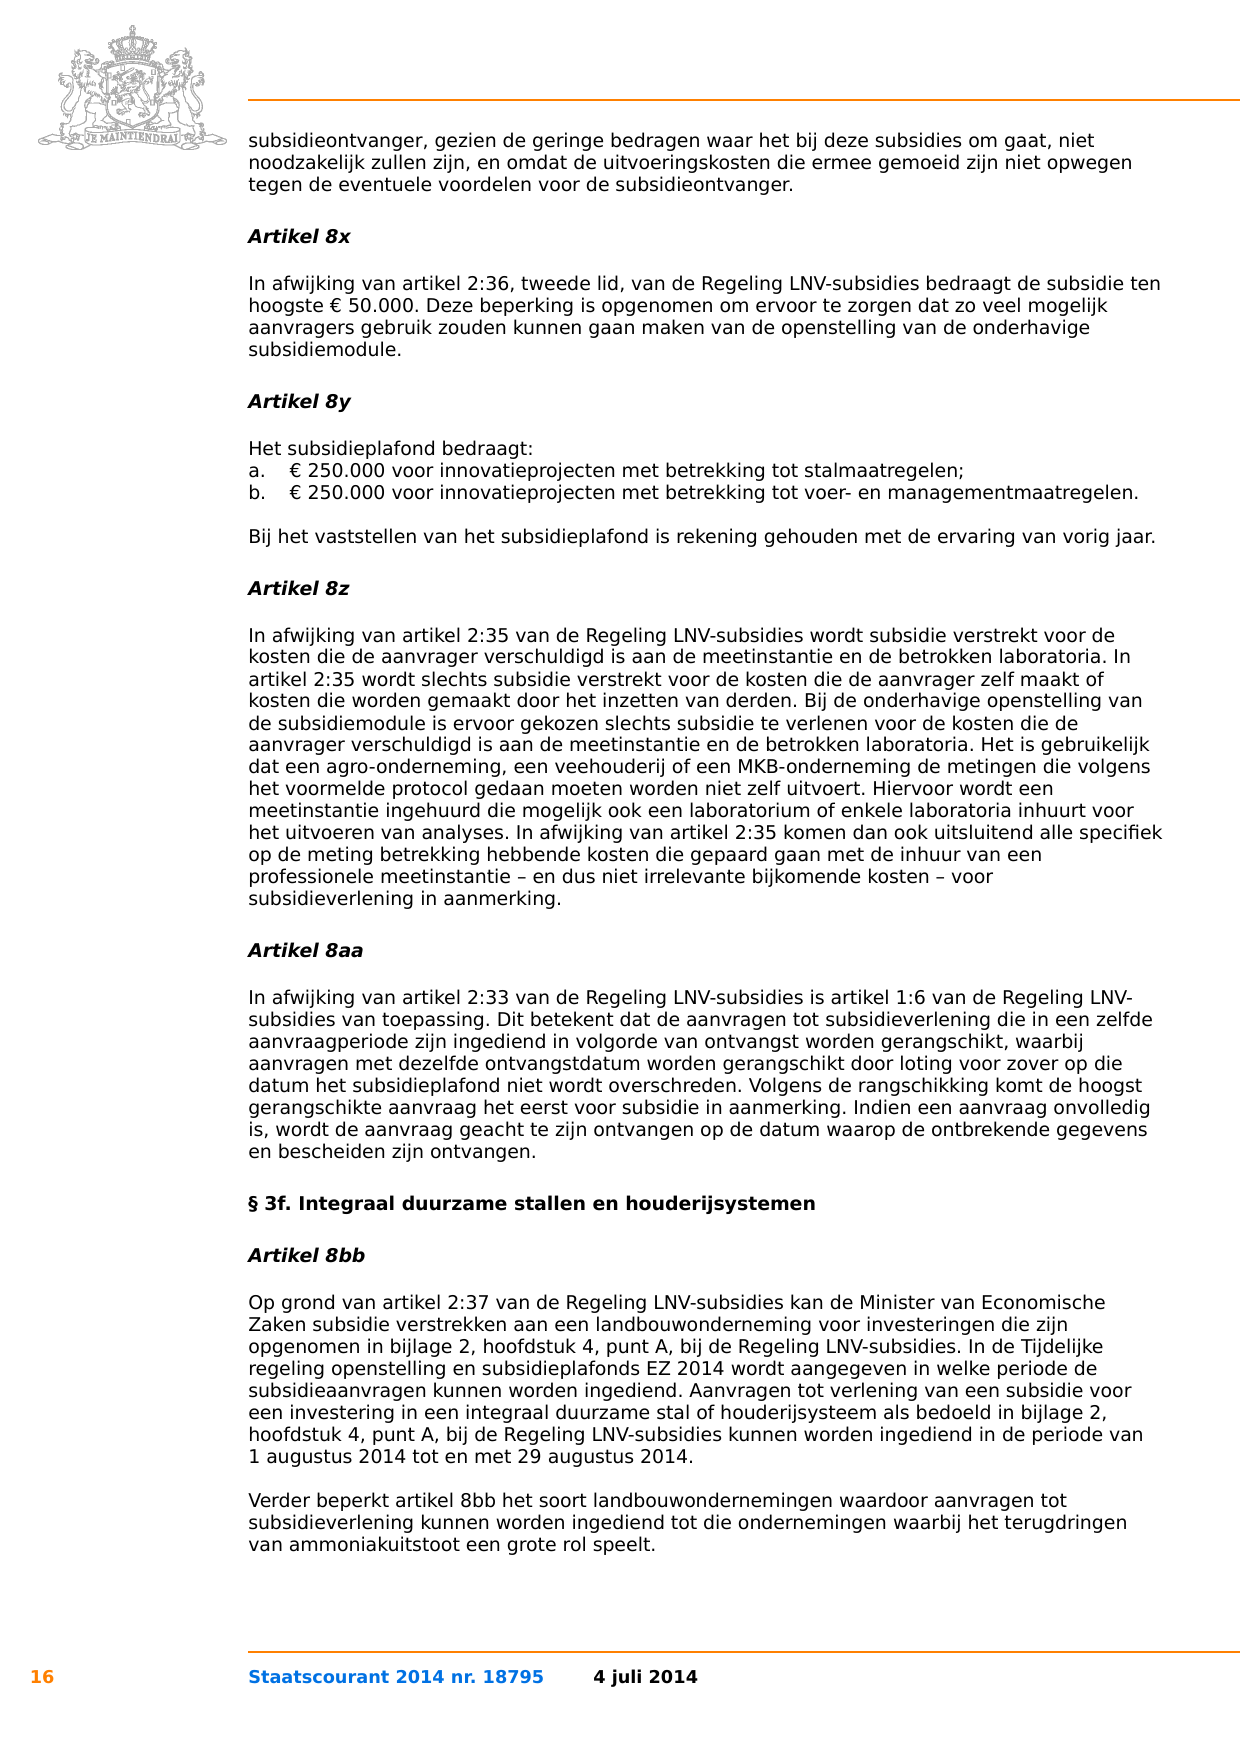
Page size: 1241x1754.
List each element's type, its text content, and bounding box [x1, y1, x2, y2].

text In afwijking van artikel 2:35 van de Regeling LNV-subsidies wordt subsidie verstrekt voor de kosten die de aanvrager verschuldigd is aan de meetinstantie en de betrokken laboratoria. In artikel 2:35 wordt slechts subsidie verstrekt voor de kosten die de aanvrager zelf maakt of kosten die worden gemaakt door het inzetten van derden. Bij de onderhavige openstelling van de subsidiemodule is ervoor gekozen slechts subsidie te verlenen voor de kosten die de aanvrager verschuldigd is aan de meetinstantie en de betrokken laboratoria. Het is gebruikelijk dat een agro-onderneming, een veehouderij of een MKB-onderneming de metingen die volgens het voormelde protocol gedaan moeten worden niet zelf uitvoert. Hiervoor wordt een meetinstantie ingehuurd die mogelijk ook een laboratorium of enkele laboratoria inhuurt voor het uitvoeren van analyses. In afwijking van artikel 2:35 komen dan ook uitsluitend alle specifiek op de meting betrekking hebbende kosten die gepaard gaan met de inhuur van een professionele meetinstantie – en dus niet irrelevante bijkomende kosten – voor subsidieverlening in aanmerking. [248, 624, 1163, 910]
text In afwijking van artikel 2:33 van de Regeling LNV-subsidies is artikel 1:6 van de Regeling LNV-subsidies van toepassing. Dit betekent dat de aanvragen tot subsidieverlening die in een zelfde aanvraagperiode zijn ingediend in volgorde van ontvangst worden gerangschikt, waarbij aanvragen met dezelfde ontvangstdatum worden gerangschikt door loting voor zover op die datum het subsidieplafond niet wordt overschreden. Volgens de rangschikking komt de hoogst gerangschikte aanvraag het eerst voor subsidie in aanmerking. Indien een aanvraag onvolledig is, wordt de aanvraag geacht te zijn ontvangen op de datum waarop de ontbrekende gegevens en bescheiden zijn ontvangen. [248, 987, 1163, 1163]
text subsidieontvanger, gezien de geringe bedragen waar het bij deze subsidies om gaat, niet noodzakelijk zullen zijn, en omdat de uitvoeringskosten die ermee gemoeid zijn niet opwegen tegen de eventuele voordelen voor de subsidieontvanger. [248, 130, 1163, 196]
text b. € 250.000 voor innovatieprojecten met betrekking tot voer- en managementmaatregelen. [248, 482, 1163, 504]
subtitle § 3f. Integraal duurzame stallen en houderijsystemen [248, 1193, 1163, 1215]
text Op grond van artikel 2:37 van de Regeling LNV-subsidies kan de Minister van Economische Zaken subsidie verstrekken aan een landbouwonderneming voor investeringen die zijn opgenomen in bijlage 2, hoofdstuk 4, punt A, bij de Regeling LNV-subsidies. In de Tijdelijke regeling openstelling en subsidieplafonds EZ 2014 wordt aangegeven in welke periode de subsidieaanvragen kunnen worden ingediend. Aanvragen tot verlening van een subsidie voor een investering in een integraal duurzame stal of houderijsysteem als bedoeld in bijlage 2, hoofdstuk 4, punt A, bij de Regeling LNV-subsidies kunnen worden ingediend in de periode van 1 augustus 2014 tot en met 29 augustus 2014. [248, 1292, 1163, 1468]
subtitle Artikel 8bb [248, 1245, 1163, 1267]
text Verder beperkt artikel 8bb het soort landbouwondernemingen waardoor aanvragen tot subsidieverlening kunnen worden ingediend tot die ondernemingen waarbij het terugdringen van ammoniakuitstoot een grote rol speelt. [248, 1490, 1163, 1556]
subtitle Artikel 8aa [248, 940, 1163, 962]
subtitle Artikel 8x [248, 226, 1163, 248]
subtitle Artikel 8y [248, 391, 1163, 413]
subtitle Artikel 8z [248, 577, 1163, 599]
text In afwijking van artikel 2:36, tweede lid, van de Regeling LNV-subsidies bedraagt de subsidie ten hoogste € 50.000. Deze beperking is opgenomen om ervoor te zorgen dat zo veel mogelijk aanvragers gebruik zouden kunnen gaan maken van de openstelling van de onderhavige subsidiemodule. [248, 273, 1163, 361]
text Het subsidieplafond bedraagt: [248, 438, 1163, 460]
text Bij het vaststellen van het subsidieplafond is rekening gehouden met de ervaring van vorig jaar. [248, 526, 1163, 547]
picture [38, 25, 227, 150]
text a. € 250.000 voor innovatieprojecten met betrekking tot stalmaatregelen; [248, 460, 1163, 482]
